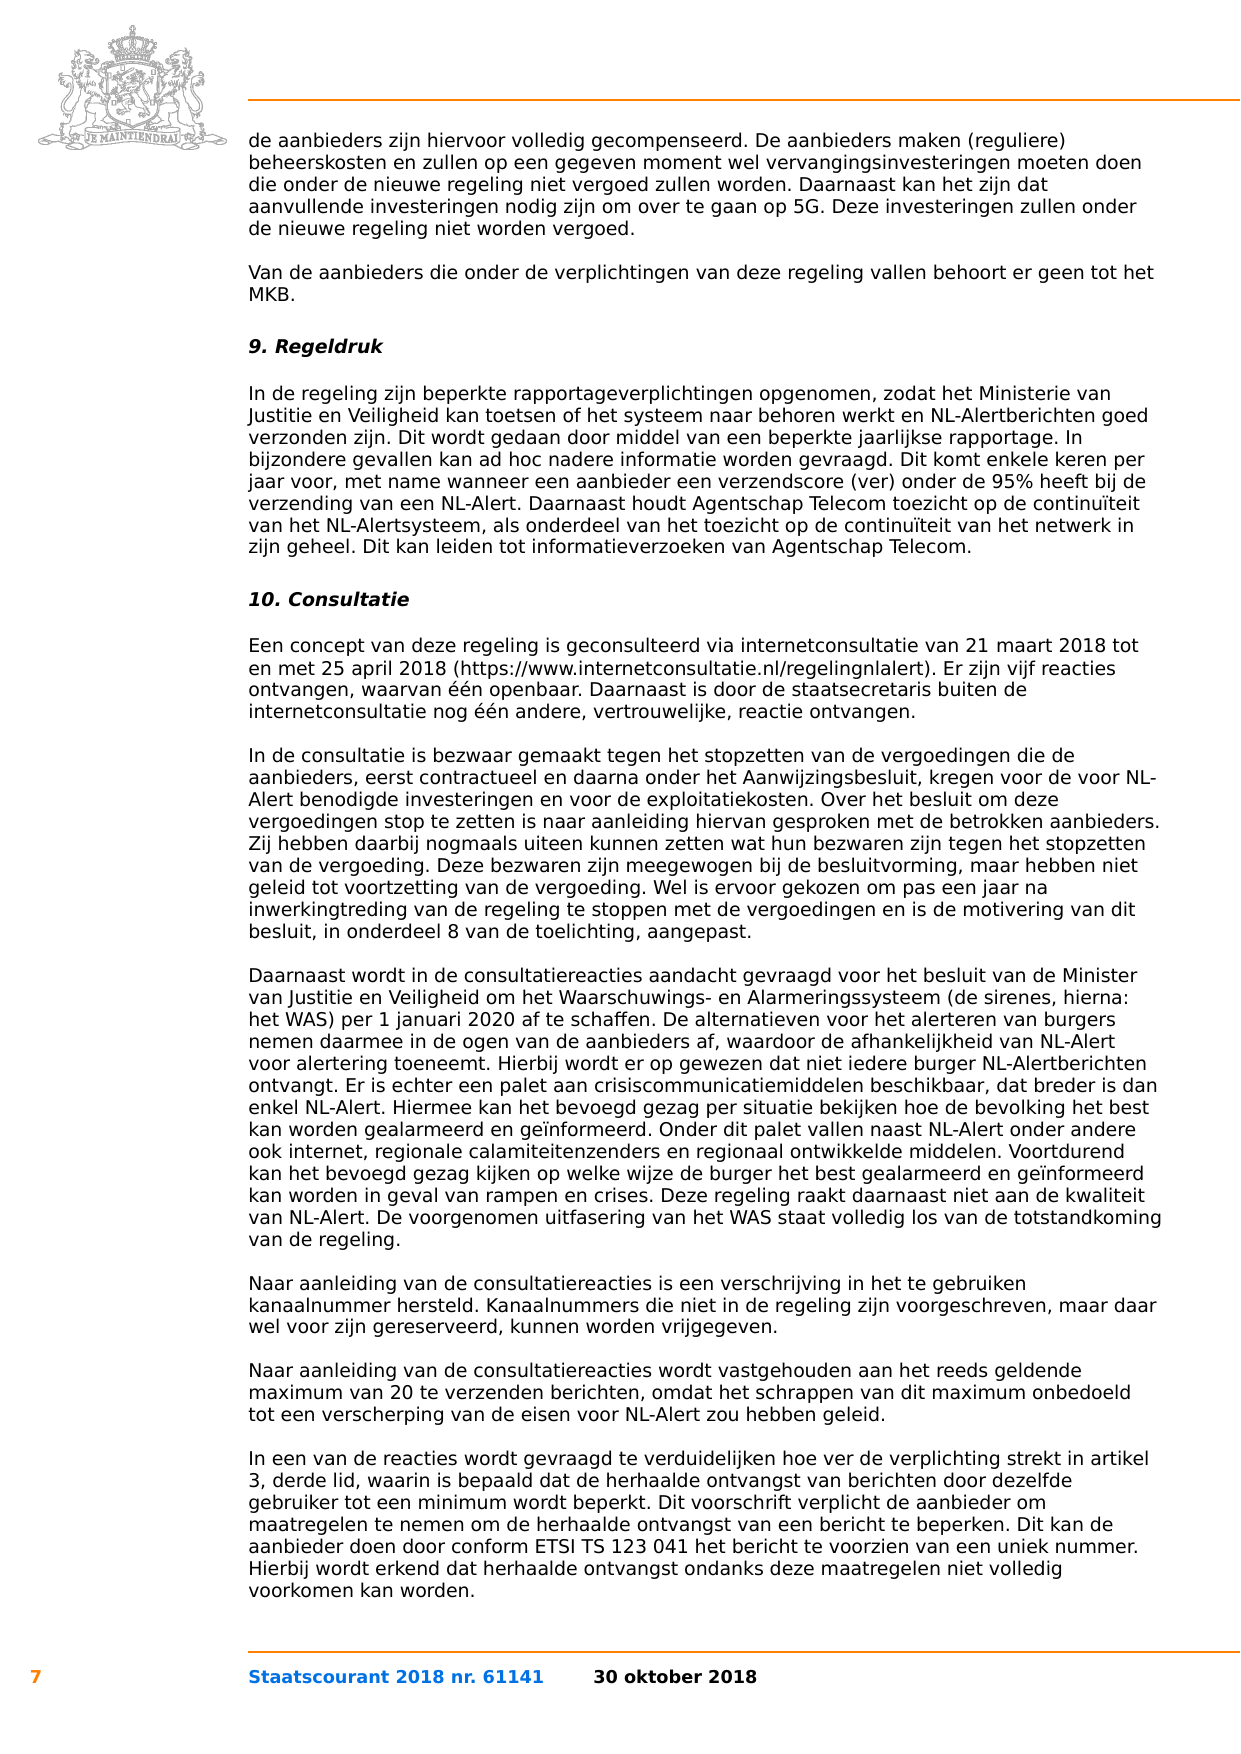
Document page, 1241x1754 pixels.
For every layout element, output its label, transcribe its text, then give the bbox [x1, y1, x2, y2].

text de aanbieders zijn hiervoor volledig gecompenseerd. De aanbieders maken (reguliere) beheerskosten en zullen op een gegeven moment wel vervangingsinvesteringen moeten doen die onder de nieuwe regeling niet vergoed zullen worden. Daarnaast kan het zijn dat aanvullende investeringen nodig zijn om over te gaan op 5G. Deze investeringen zullen onder de nieuwe regeling niet worden vergoed. [248, 130, 1163, 240]
picture [38, 25, 227, 150]
text Een concept van deze regeling is geconsulteerd via internetconsultatie van 21 maart 2018 tot en met 25 april 2018 (https://www.internetconsultatie.nl/regelingnlalert). Er zijn vijf reacties ontvangen, waarvan één openbaar. Daarnaast is door de staatsecretaris buiten de internetconsultatie nog één andere, vertrouwelijke, reactie ontvangen. [248, 635, 1163, 723]
text In de consultatie is bezwaar gemaakt tegen het stopzetten van de vergoedingen die de aanbieders, eerst contractueel en daarna onder het Aanwijzingsbesluit, kregen voor de voor NL-Alert benodigde investeringen en voor de exploitatiekosten. Over het besluit om deze vergoedingen stop te zetten is naar aanleiding hiervan gesproken met de betrokken aanbieders. Zij hebben daarbij nogmaals uiteen kunnen zetten wat hun bezwaren zijn tegen het stopzetten van de vergoeding. Deze bezwaren zijn meegewogen bij de besluitvorming, maar hebben niet geleid tot voortzetting van de vergoeding. Wel is ervoor gekozen om pas een jaar na inwerkingtreding van de regeling te stoppen met de vergoedingen en is de motivering van dit besluit, in onderdeel 8 van de toelichting, aangepast. [248, 745, 1163, 943]
text Daarnaast wordt in de consultatiereacties aandacht gevraagd voor het besluit van de Minister van Justitie en Veiligheid om het Waarschuwings- en Alarmeringssysteem (de sirenes, hierna: het WAS) per 1 januari 2020 af te schaffen. De alternatieven voor het alerteren van burgers nemen daarmee in de ogen van de aanbieders af, waardoor de afhankelijkheid van NL-Alert voor alertering toeneemt. Hierbij wordt er op gewezen dat niet iedere burger NL-Alertberichten ontvangt. Er is echter een palet aan crisiscommunicatiemiddelen beschikbaar, dat breder is dan enkel NL-Alert. Hiermee kan het bevoegd gezag per situatie bekijken hoe de bevolking het best kan worden gealarmeerd en geïnformeerd. Onder dit palet vallen naast NL-Alert onder andere ook internet, regionale calamiteitenzenders en regionaal ontwikkelde middelen. Voortdurend kan het bevoegd gezag kijken op welke wijze de burger het best gealarmeerd en geïnformeerd kan worden in geval van rampen en crises. Deze regeling raakt daarnaast niet aan de kwaliteit van NL-Alert. De voorgenomen uitfasering van het WAS staat volledig los van de totstandkoming van de regeling. [248, 965, 1163, 1251]
subtitle 9. Regeldruk [248, 336, 1163, 358]
text Naar aanleiding van de consultatiereacties is een verschrijving in het te gebruiken kanaalnummer hersteld. Kanaalnummers die niet in de regeling zijn voorgeschreven, maar daar wel voor zijn gereserveerd, kunnen worden vrijgegeven. [248, 1272, 1163, 1338]
text Naar aanleiding van de consultatiereacties wordt vastgehouden aan het reeds geldende maximum van 20 te verzenden berichten, omdat het schrappen van dit maximum onbedoeld tot een verscherping van de eisen voor NL-Alert zou hebben geleid. [248, 1360, 1163, 1426]
text Van de aanbieders die onder de verplichtingen van deze regeling vallen behoort er geen tot het MKB. [248, 262, 1163, 306]
subtitle 10. Consultatie [248, 588, 1163, 610]
text In de regeling zijn beperkte rapportageverplichtingen opgenomen, zodat het Ministerie van Justitie en Veiligheid kan toetsen of het systeem naar behoren werkt en NL-Alertberichten goed verzonden zijn. Dit wordt gedaan door middel van een beperkte jaarlijkse rapportage. In bijzondere gevallen kan ad hoc nadere informatie worden gevraagd. Dit komt enkele keren per jaar voor, met name wanneer een aanbieder een verzendscore (ver) onder de 95% heeft bij de verzending van een NL-Alert. Daarnaast houdt Agentschap Telecom toezicht op de continuïteit van het NL-Alertsysteem, als onderdeel van het toezicht op de continuïteit van het netwerk in zijn geheel. Dit kan leiden tot informatieverzoeken van Agentschap Telecom. [248, 383, 1163, 558]
text In een van de reacties wordt gevraagd te verduidelijken hoe ver de verplichting strekt in artikel 3, derde lid, waarin is bepaald dat de herhaalde ontvangst van berichten door dezelfde gebruiker tot een minimum wordt beperkt. Dit voorschrift verplicht de aanbieder om maatregelen te nemen om de herhaalde ontvangst van een bericht te beperken. Dit kan de aanbieder doen door conform ETSI TS 123 041 het bericht te voorzien van een uniek nummer. Hierbij wordt erkend dat herhaalde ontvangst ondanks deze maatregelen niet volledig voorkomen kan worden. [248, 1448, 1163, 1602]
